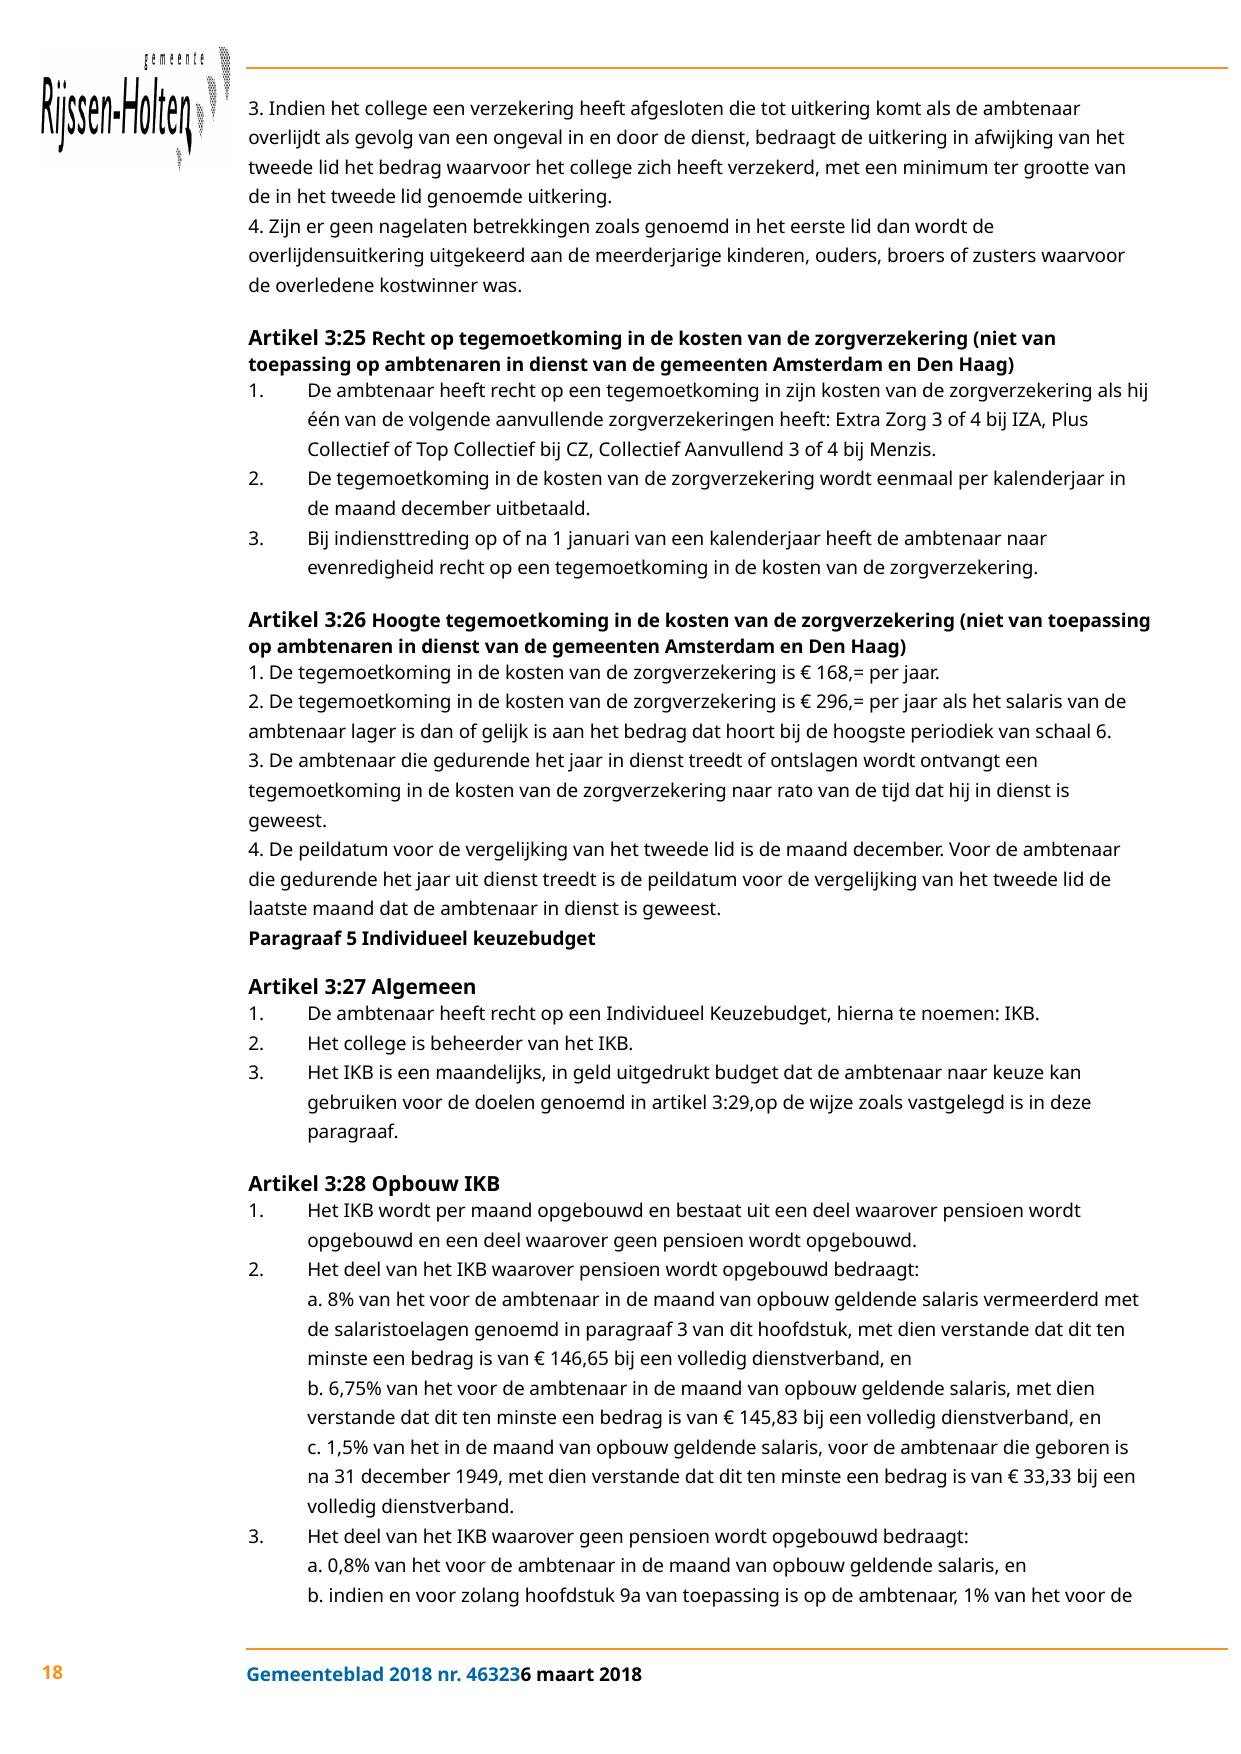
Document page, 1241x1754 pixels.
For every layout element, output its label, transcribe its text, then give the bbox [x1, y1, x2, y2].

list De ambtenaar heeft recht op een Individueel Keuzebudget, hierna te noemen: IKB. [248, 1000, 1152, 1026]
picture [41, 47, 231, 172]
text 2. De tegemoetkoming in de kosten van de zorgverzekering is € 296,= per jaar als het salaris van de ambtenaar lager is dan of gelijk is aan het bedrag dat hoort bij de hoogste periodiek van schaal 6. [248, 688, 1152, 744]
list Bij indiensttreding op of na 1 januari van een kalenderjaar heeft de ambtenaar naar evenredigheid recht op een tegemoetkoming in de kosten van de zorgverzekering. [248, 525, 1152, 580]
list a. 8% van het voor de ambtenaar in de maand van opbouw geldende salaris vermeerderd met de salaristoelagen genoemd in paragraaf 3 van dit hoofdstuk, met dien verstande dat dit ten minste een bedrag is van € 146,65 bij een volledig dienstverband, en [248, 1286, 1152, 1371]
text Artikel 3:27 Algemeen [248, 972, 1152, 1000]
list De ambtenaar heeft recht op een tegemoetkoming in zijn kosten van de zorgverzekering als hij één van de volgende aanvullende zorgverzekeringen heeft: Extra Zorg 3 of 4 bij IZA, Plus Collectief of Top Collectief bij CZ, Collectief Aanvullend 3 of 4 bij Menzis. [248, 377, 1152, 462]
list c. 1,5% van het in de maand van opbouw geldende salaris, voor de ambtenaar die geboren is na 31 december 1949, met dien verstande dat dit ten minste een bedrag is van € 33,33 bij een volledig dienstverband. [248, 1434, 1152, 1519]
text 1. De tegemoetkoming in de kosten van de zorgverzekering is € 168,= per jaar. [248, 659, 1152, 685]
list Het college is beheerder van het IKB. [248, 1030, 1152, 1056]
text Artikel 3:26 Hoogte tegemoetkoming in de kosten van de zorgverzekering (niet van toepassing op ambtenaren in dienst van de gemeenten Amsterdam en Den Haag) [248, 605, 1152, 659]
list De tegemoetkoming in de kosten van de zorgverzekering wordt eenmaal per kalenderjaar in de maand december uitbetaald. [248, 466, 1152, 521]
text Artikel 3:28 Opbouw IKB [248, 1169, 1152, 1197]
list b. indien en voor zolang hoofdstuk 9a van toepassing is op de ambtenaar, 1% van het voor de [248, 1582, 1152, 1608]
text 4. Zijn er geen nagelaten betrekkingen zoals genoemd in het eerste lid dan wordt de overlijdensuitkering uitgekeerd aan de meerderjarige kinderen, ouders, broers of zusters waarvoor de overledene kostwinner was. [248, 213, 1152, 298]
text Artikel 3:25 Recht op tegemoetkoming in de kosten van de zorgverzekering (niet van toepassing op ambtenaren in dienst van de gemeenten Amsterdam en Den Haag) [248, 323, 1152, 377]
list Het IKB wordt per maand opgebouwd en bestaat uit een deel waarover pensioen wordt opgebouwd en een deel waarover geen pensioen wordt opgebouwd. [248, 1197, 1152, 1253]
text Paragraaf 5 Individueel keuzebudget [248, 925, 1152, 951]
list b. 6,75% van het voor de ambtenaar in de maand van opbouw geldende salaris, met dien verstande dat dit ten minste een bedrag is van € 145,83 bij een volledig dienstverband, en [248, 1375, 1152, 1430]
text 3. De ambtenaar die gedurende het jaar in dienst treedt of ontslagen wordt ontvangt een tegemoetkoming in de kosten van de zorgverzekering naar rato van de tijd dat hij in dienst is geweest. [248, 748, 1152, 833]
text 4. De peildatum voor de vergelijking van het tweede lid is de maand december. Voor de ambtenaar die gedurende het jaar uit dienst treedt is de peildatum voor de vergelijking van het tweede lid de laatste maand dat de ambtenaar in dienst is geweest. [248, 836, 1152, 921]
text 3. Indien het college een verzekering heeft afgesloten die tot uitkering komt als de ambtenaar overlijdt als gevolg van een ongeval in en door de dienst, bedraagt de uitkering in afwijking van het tweede lid het bedrag waarvoor het college zich heeft verzekerd, met een minimum ter grootte van de in het tweede lid genoemde uitkering. [248, 95, 1152, 209]
list Het deel van het IKB waarover geen pensioen wordt opgebouwd bedraagt: [248, 1523, 1152, 1548]
list a. 0,8% van het voor de ambtenaar in de maand van opbouw geldende salaris, en [248, 1552, 1152, 1578]
list Het IKB is een maandelijks, in geld uitgedrukt budget dat de ambtenaar naar keuze kan gebruiken voor de doelen genoemd in artikel 3:29,op de wijze zoals vastgelegd is in deze paragraaf. [248, 1059, 1152, 1144]
list Het deel van het IKB waarover pensioen wordt opgebouwd bedraagt: [248, 1257, 1152, 1282]
